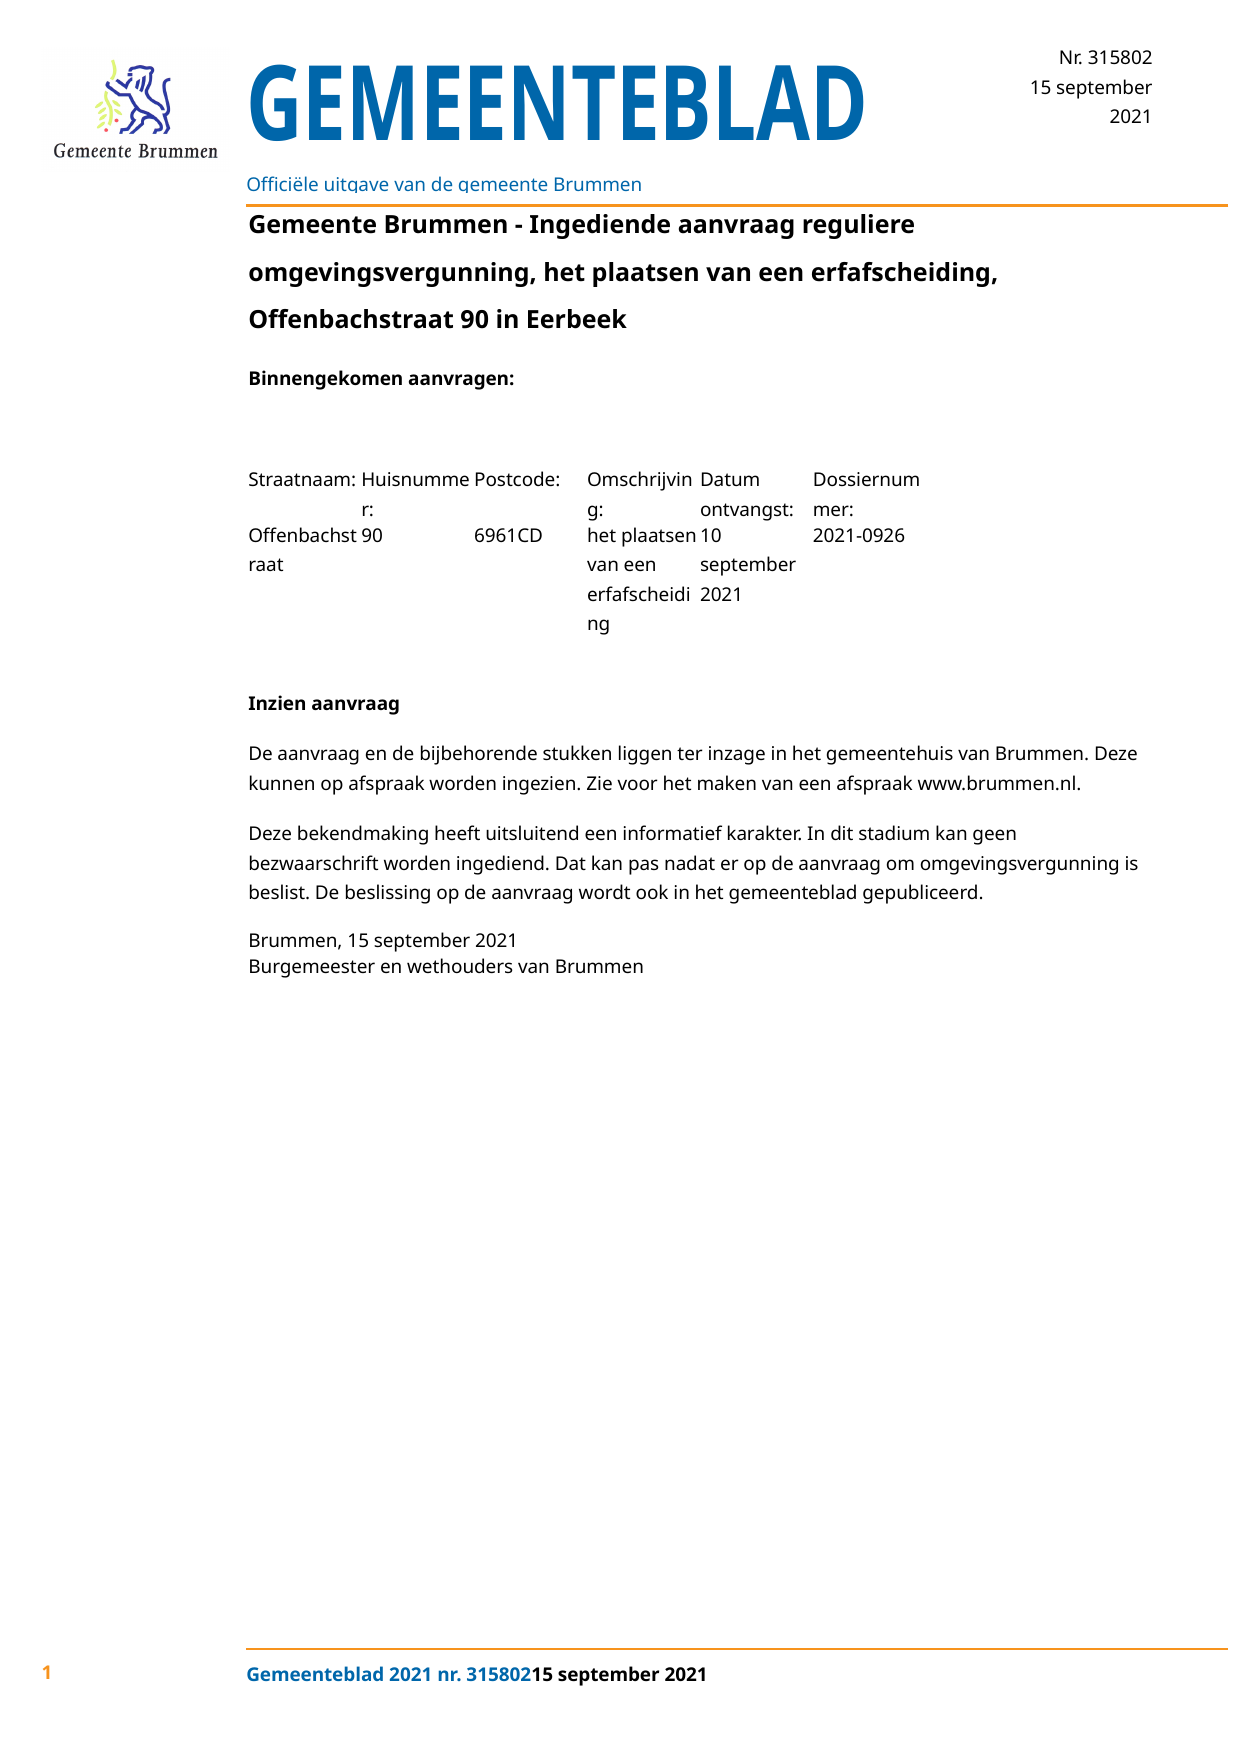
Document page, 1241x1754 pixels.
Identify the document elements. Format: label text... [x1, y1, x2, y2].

table_header Datum ontvangst: [700, 466, 813, 522]
table_cell Offenbachstraat [248, 522, 361, 636]
table_cell [1039, 522, 1152, 636]
table_cell [926, 522, 1038, 636]
table_header Dossiernummer: [813, 466, 926, 522]
text Burgemeester en wethouders van Brummen [248, 953, 1152, 979]
text De aanvraag en de bijbehorende stukken liggen ter inzage in het gemeentehuis van Brummen. Deze kunnen op afspraak worden ingezien. Zie voor het maken van een afspraak www.brummen.nl. [248, 740, 1152, 796]
table_header Straatnaam: [248, 466, 361, 522]
text Inzien aanvraag [248, 690, 1152, 716]
table_header [1039, 466, 1152, 522]
table_cell 6961CD [474, 522, 587, 636]
table_cell 2021-0926 [813, 522, 926, 636]
text Brummen, 15 september 2021 [248, 927, 1152, 953]
table_header Postcode: [474, 466, 587, 522]
table_cell het plaatsen van een erfafscheiding [587, 522, 700, 636]
table_header Omschrijving: [587, 466, 700, 522]
table_header Huisnummer: [361, 466, 474, 522]
picture [41, 47, 231, 172]
table_cell 10 september 2021 [700, 522, 813, 636]
text Binnengekomen aanvragen: [248, 366, 1152, 391]
text Gemeente Brummen - Ingediende aanvraag reguliere omgevingsvergunning, het plaatsen van een erfafscheiding, Offenbachstraat 90 in Eerbeek [248, 207, 1152, 336]
text Deze bekendmaking heeft uitsluitend een informatief karakter. In dit stadium kan geen bezwaarschrift worden ingediend. Dat kan pas nadat er op de aanvraag om omgevingsvergunning is beslist. De beslissing op de aanvraag wordt ook in het gemeenteblad gepubliceerd. [248, 820, 1152, 905]
table_cell 90 [361, 522, 474, 636]
table_header [926, 466, 1038, 522]
